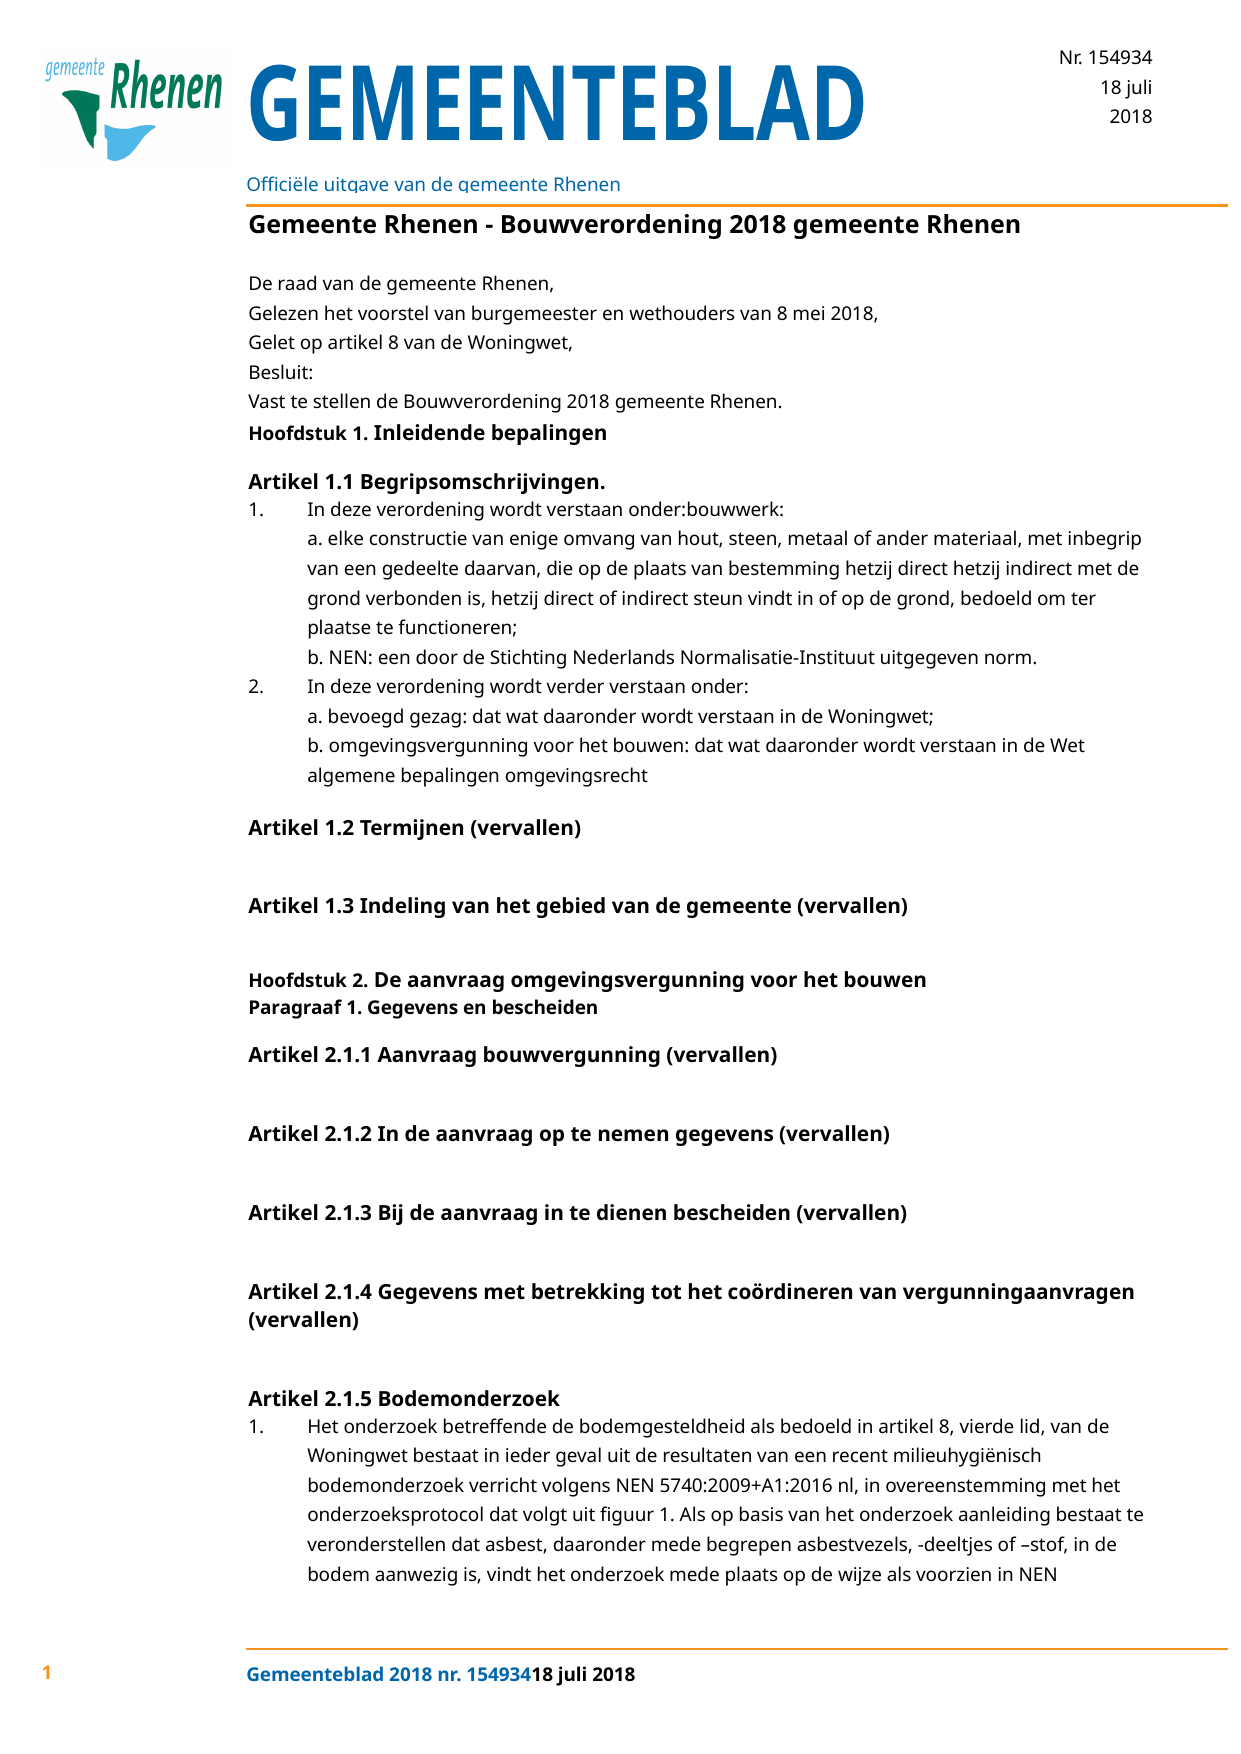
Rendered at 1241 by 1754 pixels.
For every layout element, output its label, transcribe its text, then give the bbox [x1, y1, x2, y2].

text Artikel 1.3 Indeling van het gebied van de gemeente (vervallen) [248, 891, 1152, 920]
text Gelezen het voorstel van burgemeester en wethouders van 8 mei 2018, [248, 300, 1152, 326]
text Artikel 2.1.1 Aanvraag bouwvergunning (vervallen) [248, 1041, 1152, 1069]
text Artikel 2.1.4 Gegevens met betrekking tot het coördineren van vergunningaanvragen (vervallen) [248, 1277, 1152, 1334]
text Besluit: [248, 359, 1152, 385]
list In deze verordening wordt verder verstaan onder: [248, 673, 1152, 699]
text Artikel 1.2 Termijnen (vervallen) [248, 813, 1152, 841]
list Het onderzoek betreffende de bodemgesteldheid als bedoeld in artikel 8, vierde lid, van de Woningwet bestaat in ieder geval uit de resultaten van een recent milieuhygiënisch bodemonderzoek verricht volgens NEN 5740:2009+A1:2016 nl, in overeenstemming met het onderzoeksprotocol dat volgt uit figuur 1. Als op basis van het onderzoek aanleiding bestaat te veronderstellen dat asbest, daaronder mede begrepen asbestvezels, -deeltjes of –stof, in de bodem aanwezig is, vindt het onderzoek mede plaats op de wijze als voorzien in NEN [248, 1413, 1152, 1586]
list In deze verordening wordt verstaan onder:bouwwerk: [248, 496, 1152, 522]
text Vast te stellen de Bouwverordening 2018 gemeente Rhenen. [248, 389, 1152, 414]
text Gemeente Rhenen - Bouwverordening 2018 gemeente Rhenen [248, 207, 1152, 241]
list a. bevoegd gezag: dat wat daaronder wordt verstaan in de Woningwet; [248, 703, 1152, 729]
text De raad van de gemeente Rhenen, [248, 270, 1152, 296]
picture [41, 47, 231, 172]
text Artikel 1.1 Begripsomschrijvingen. [248, 467, 1152, 496]
text Gelet op artikel 8 van de Woningwet, [248, 329, 1152, 355]
text Hoofdstuk 1. Inleidende bepalingen [248, 418, 1152, 447]
list b. NEN: een door de Stichting Nederlands Normalisatie-Instituut uitgegeven norm. [248, 644, 1152, 669]
text Hoofdstuk 2. De aanvraag omgevingsvergunning voor het bouwen [248, 966, 1152, 994]
list a. elke constructie van enige omvang van hout, steen, metaal of ander materiaal, met inbegrip van een gedeelte daarvan, die op de plaats van bestemming hetzij direct hetzij indirect met de grond verbonden is, hetzij direct of indirect steun vindt in of op de grond, bedoeld om ter plaatse te functioneren; [248, 526, 1152, 640]
text Artikel 2.1.3 Bij de aanvraag in te dienen bescheiden (vervallen) [248, 1198, 1152, 1227]
text Paragraaf 1. Gegevens en bescheiden [248, 994, 1152, 1020]
list b. omgevingsvergunning voor het bouwen: dat wat daaronder wordt verstaan in de Wet algemene bepalingen omgevingsrecht [248, 733, 1152, 788]
text Artikel 2.1.5 Bodemonderzoek [248, 1384, 1152, 1413]
text Artikel 2.1.2 In de aanvraag op te nemen gegevens (vervallen) [248, 1119, 1152, 1148]
